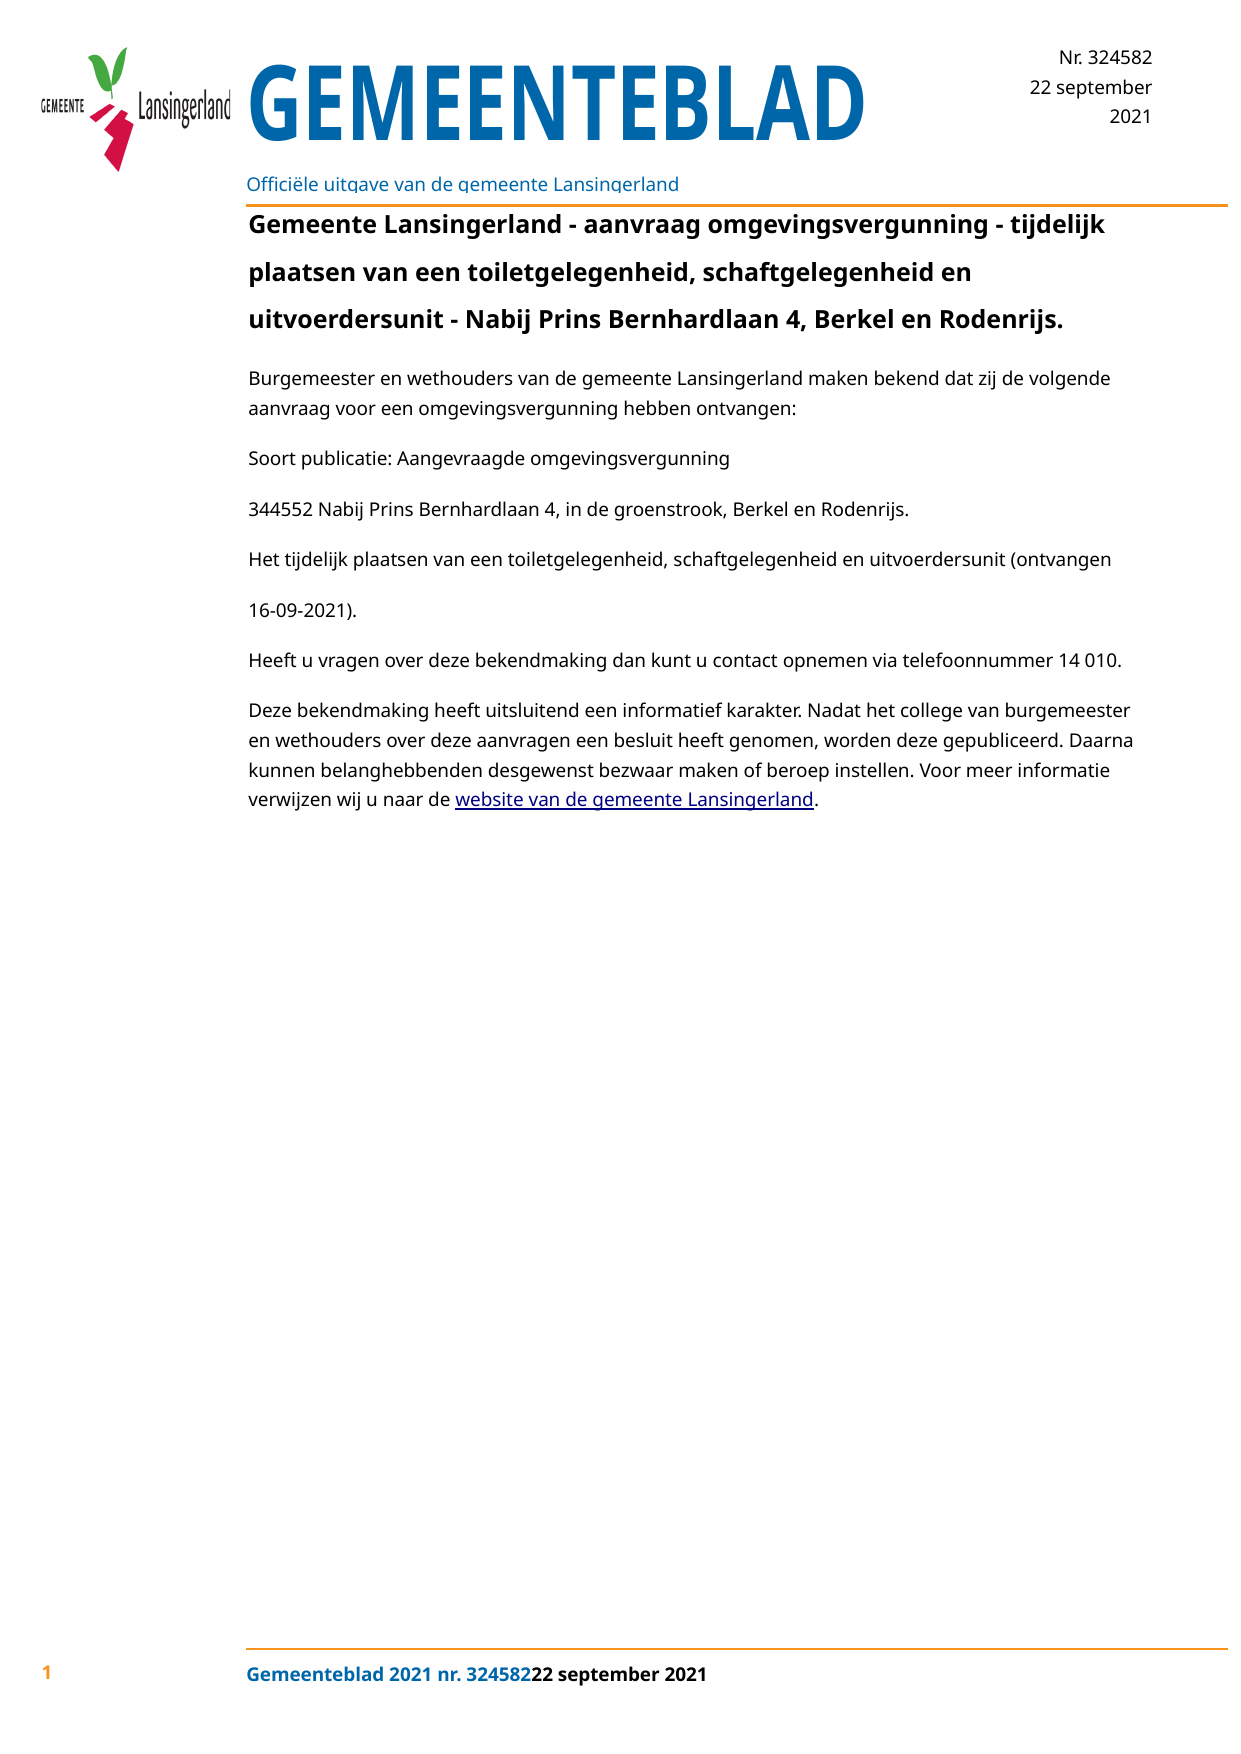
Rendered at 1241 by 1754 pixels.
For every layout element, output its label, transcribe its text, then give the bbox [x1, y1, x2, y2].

text Heeft u vragen over deze bekendmaking dan kunt u contact opnemen via telefoonnummer 14 010. [248, 647, 1152, 673]
text Burgemeester en wethouders van de gemeente Lansingerland maken bekend dat zij de volgende aanvraag voor een omgevingsvergunning hebben ontvangen: [248, 366, 1152, 421]
text Gemeente Lansingerland - aanvraag omgevingsvergunning - tijdelijk plaatsen van een toiletgelegenheid, schaftgelegenheid en uitvoerdersunit - Nabij Prins Bernhardlaan 4, Berkel en Rodenrijs. [248, 207, 1152, 336]
picture [41, 47, 231, 172]
text 344552 Nabij Prins Bernhardlaan 4, in de groenstrook, Berkel en Rodenrijs. [248, 496, 1152, 522]
text Soort publicatie: Aangevraagde omgevingsvergunning [248, 446, 1152, 471]
text Deze bekendmaking heeft uitsluitend een informatief karakter. Nadat het college van burgemeester en wethouders over deze aanvragen een besluit heeft genomen, worden deze gepubliceerd. Daarna kunnen belanghebbenden desgewenst bezwaar maken of beroep instellen. Voor meer informatie verwijzen wij u naar de website van de gemeente Lansingerland. [248, 698, 1152, 812]
text 16-09-2021). [248, 597, 1152, 622]
text Het tijdelijk plaatsen van een toiletgelegenheid, schaftgelegenheid en uitvoerdersunit (ontvangen [248, 546, 1152, 572]
